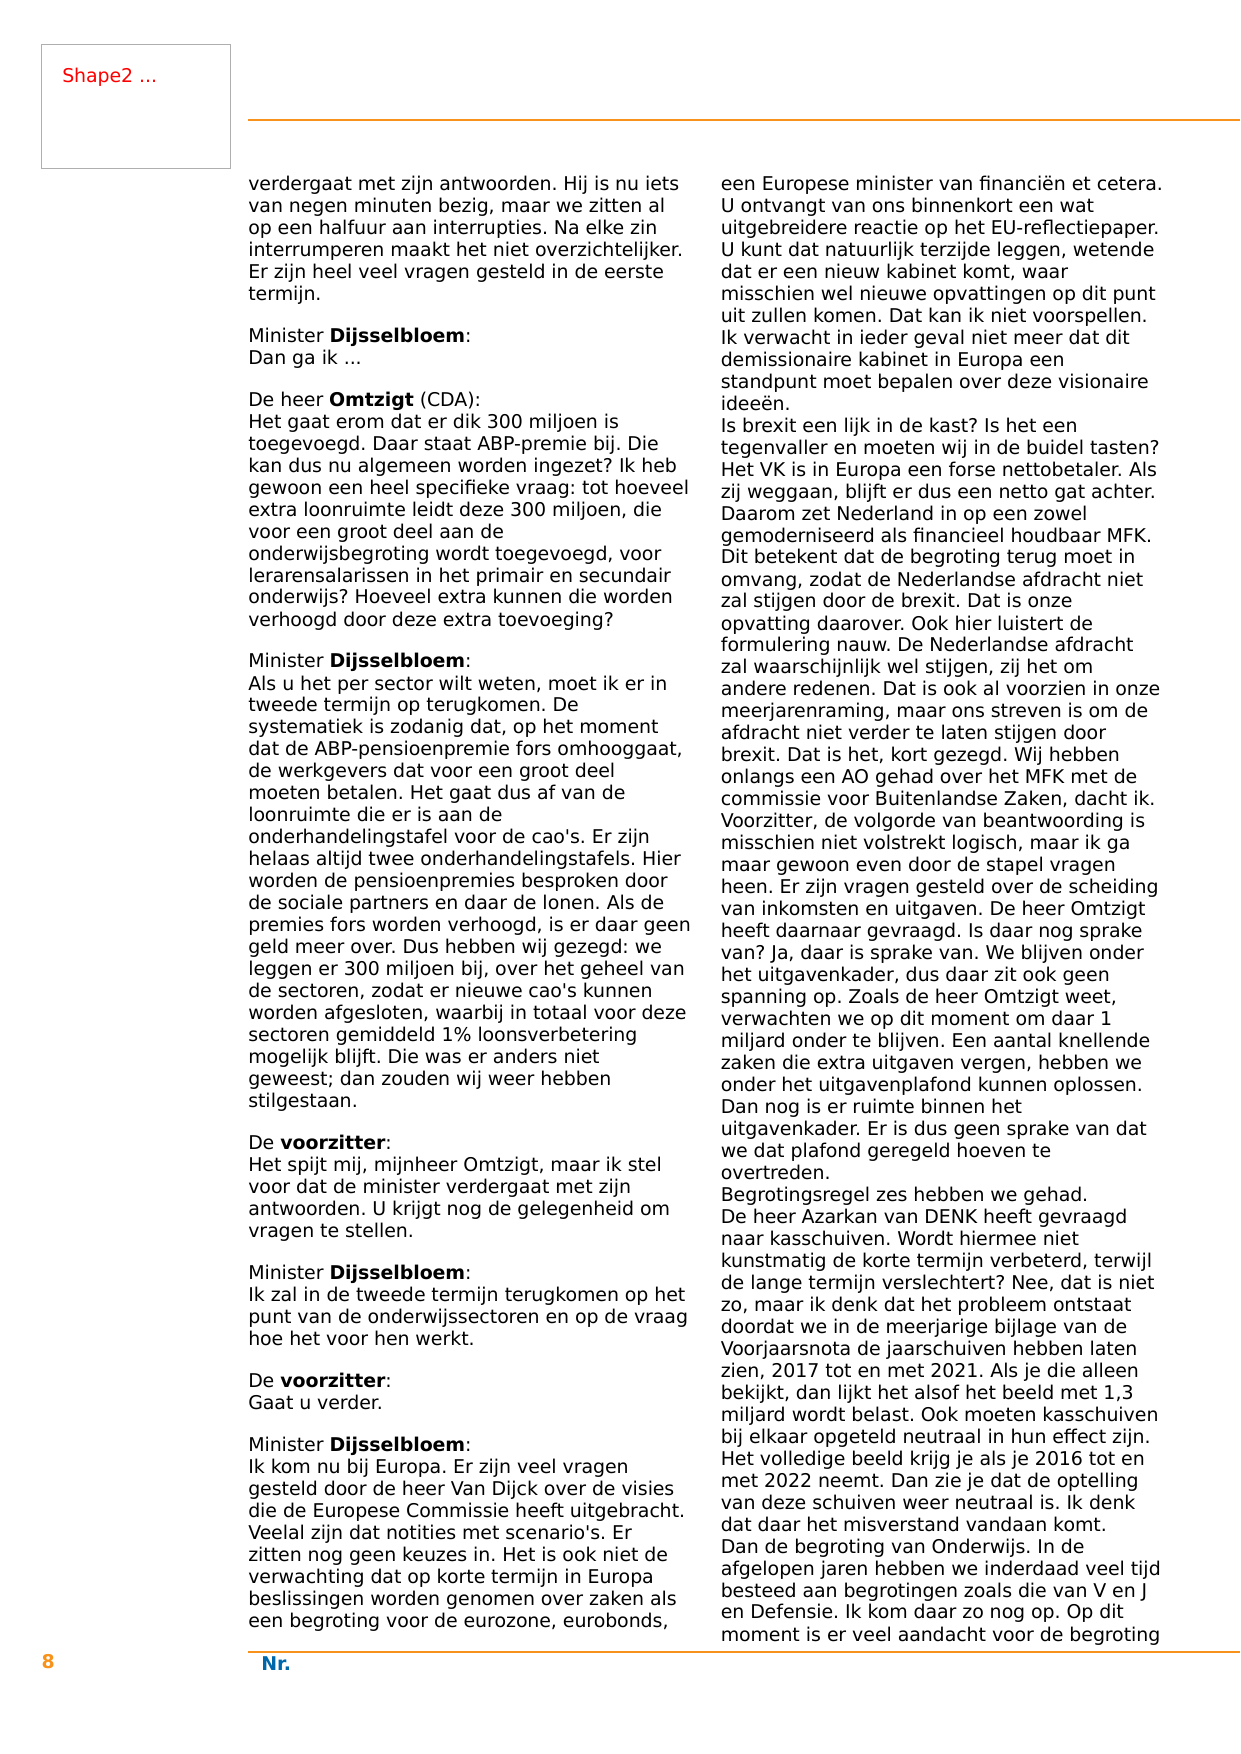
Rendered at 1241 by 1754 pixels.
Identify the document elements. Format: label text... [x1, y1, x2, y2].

text De heer Azarkan van DENK heeft gevraagd naar kasschuiven. Wordt hiermee niet kunstmatig de korte termijn verbeterd, terwijl de lange termijn verslechtert? Nee, dat is niet zo, maar ik denk dat het probleem ontstaat doordat we in de meerjarige bijlage van de Voorjaarsnota de jaarschuiven hebben laten zien, 2017 tot en met 2021. Als je die alleen bekijkt, dan lijkt het alsof het beeld met 1,3 miljard wordt belast. Ook moeten kasschuiven bij elkaar opgeteld neutraal in hun effect zijn. Het volledige beeld krijg je als je 2016 tot en met 2022 neemt. Dan zie je dat de optelling van deze schuiven weer neutraal is. Ik denk dat daar het misverstand vandaan komt. [721, 1206, 1163, 1536]
text De heer Omtzigt (CDA): [248, 389, 691, 411]
text Is brexit een lijk in de kast? Is het een tegenvaller en moeten wij in de buidel tasten? Het VK is in Europa een forse nettobetaler. Als zij weggaan, blijft er dus een netto gat achter. Daarom zet Nederland in op een zowel gemoderniseerd als financieel houdbaar MFK. Dit betekent dat de begroting terug moet in omvang, zodat de Nederlandse afdracht niet zal stijgen door de brexit. Dat is onze opvatting daarover. Ook hier luistert de formulering nauw. De Nederlandse afdracht zal waarschijnlijk wel stijgen, zij het om andere redenen. Dat is ook al voorzien in onze meerjarenraming, maar ons streven is om de afdracht niet verder te laten stijgen door brexit. Dat is het, kort gezegd. Wij hebben onlangs een AO gehad over het MFK met de commissie voor Buitenlandse Zaken, dacht ik. [721, 414, 1163, 810]
text Ik zal in de tweede termijn terugkomen op het punt van de onderwijssectoren en op de vraag hoe het voor hen werkt. [248, 1284, 691, 1350]
text Minister Dijsselbloem: [248, 650, 691, 672]
text Ik kom nu bij Europa. Er zijn veel vragen gesteld door de heer Van Dijck over de visies die de Europese Commissie heeft uitgebracht. Veelal zijn dat notities met scenario's. Er zitten nog geen keuzes in. Het is ook niet de verwachting dat op korte termijn in Europa beslissingen worden genomen over zaken als een begroting voor de eurozone, eurobonds, [248, 1456, 691, 1632]
text Het gaat erom dat er dik 300 miljoen is toegevoegd. Daar staat ABP-premie bij. Die kan dus nu algemeen worden ingezet? Ik heb gewoon een heel specifieke vraag: tot hoeveel extra loonruimte leidt deze 300 miljoen, die voor een groot deel aan de onderwijsbegroting wordt toegevoegd, voor lerarensalarissen in het primair en secundair onderwijs? Hoeveel extra kunnen die worden verhoogd door deze extra toevoeging? [248, 411, 691, 630]
text Dan ga ik ... [248, 347, 691, 369]
text Gaat u verder. [248, 1392, 691, 1414]
text Minister Dijsselbloem: [248, 325, 691, 347]
text Als u het per sector wilt weten, moet ik er in tweede termijn op terugkomen. De systematiek is zodanig dat, op het moment dat de ABP-pensioenpremie fors omhooggaat, de werkgevers dat voor een groot deel moeten betalen. Het gaat dus af van de loonruimte die er is aan de onderhandelingstafel voor de cao's. Er zijn helaas altijd twee onderhandelingstafels. Hier worden de pensioenpremies besproken door de sociale partners en daar de lonen. Als de premies fors worden verhoogd, is er daar geen geld meer over. Dus hebben wij gezegd: we leggen er 300 miljoen bij, over het geheel van de sectoren, zodat er nieuwe cao's kunnen worden afgesloten, waarbij in totaal voor deze sectoren gemiddeld 1% loonsverbetering mogelijk blijft. Die was er anders niet geweest; dan zouden wij weer hebben stilgestaan. [248, 672, 691, 1112]
text Begrotingsregel zes hebben we gehad. [721, 1184, 1163, 1206]
text Dan de begroting van Onderwijs. In de afgelopen jaren hebben we inderdaad veel tijd besteed aan begrotingen zoals die van V en J en Defensie. Ik kom daar zo nog op. Op dit moment is er veel aandacht voor de begroting [721, 1536, 1163, 1645]
text Minister Dijsselbloem: [248, 1434, 691, 1456]
text verdergaat met zijn antwoorden. Hij is nu iets van negen minuten bezig, maar we zitten al op een halfuur aan interrupties. Na elke zin interrumperen maakt het niet overzichtelijker. Er zijn heel veel vragen gesteld in de eerste termijn. [248, 173, 691, 305]
text De voorzitter: [248, 1132, 691, 1154]
text Het spijt mij, mijnheer Omtzigt, maar ik stel voor dat de minister verdergaat met zijn antwoorden. U krijgt nog de gelegenheid om vragen te stellen. [248, 1154, 691, 1242]
text Minister Dijsselbloem: [248, 1262, 691, 1284]
text een Europese minister van financiën et cetera. U ontvangt van ons binnenkort een wat uitgebreidere reactie op het EU-reflectiepaper. U kunt dat natuurlijk terzijde leggen, wetende dat er een nieuw kabinet komt, waar misschien wel nieuwe opvattingen op dit punt uit zullen komen. Dat kan ik niet voorspellen. Ik verwacht in ieder geval niet meer dat dit demissionaire kabinet in Europa een standpunt moet bepalen over deze visionaire ideeën. [721, 173, 1163, 414]
text De voorzitter: [248, 1370, 691, 1392]
text Voorzitter, de volgorde van beantwoording is misschien niet volstrekt logisch, maar ik ga maar gewoon even door de stapel vragen heen. Er zijn vragen gesteld over de scheiding van inkomsten en uitgaven. De heer Omtzigt heeft daarnaar gevraagd. Is daar nog sprake van? Ja, daar is sprake van. We blijven onder het uitgavenkader, dus daar zit ook geen spanning op. Zoals de heer Omtzigt weet, verwachten we op dit moment om daar 1 miljard onder te blijven. Een aantal knellende zaken die extra uitgaven vergen, hebben we onder het uitgavenplafond kunnen oplossen. Dan nog is er ruimte binnen het uitgavenkader. Er is dus geen sprake van dat we dat plafond geregeld hoeven te overtreden. [721, 810, 1163, 1184]
